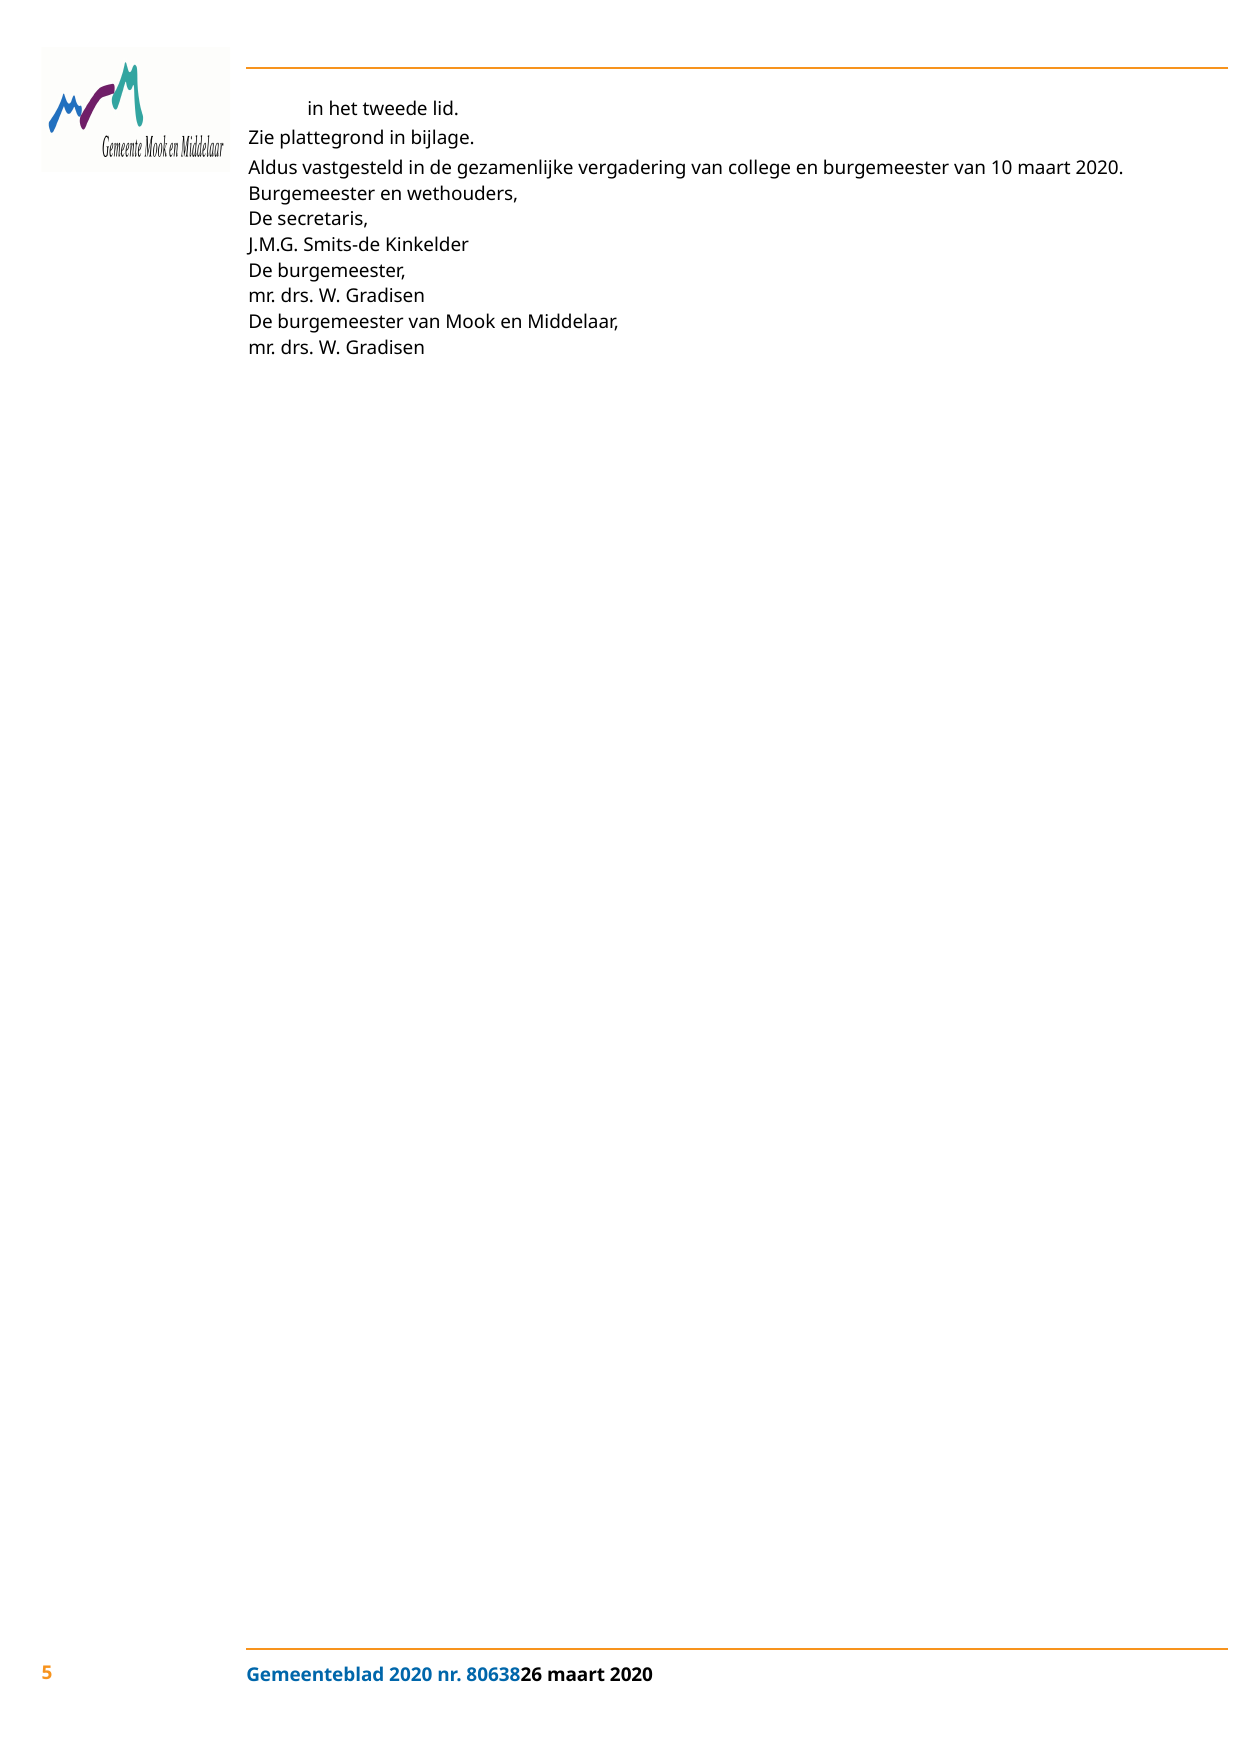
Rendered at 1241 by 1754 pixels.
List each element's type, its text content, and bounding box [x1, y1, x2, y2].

text mr. drs. W. Gradisen [248, 283, 1152, 308]
list in het tweede lid. [248, 95, 1152, 121]
text De secretaris, [248, 205, 1152, 231]
picture [41, 47, 231, 172]
text J.M.G. Smits-de Kinkelder [248, 231, 1152, 257]
text Aldus vastgesteld in de gezamenlijke vergadering van college en burgemeester van 10 maart 2020. [248, 154, 1152, 180]
text De burgemeester, [248, 257, 1152, 283]
text mr. drs. W. Gradisen [248, 334, 1152, 360]
text De burgemeester van Mook en Middelaar, [248, 308, 1152, 334]
text Burgemeester en wethouders, [248, 180, 1152, 205]
text Zie plattegrond in bijlage. [248, 124, 1152, 150]
